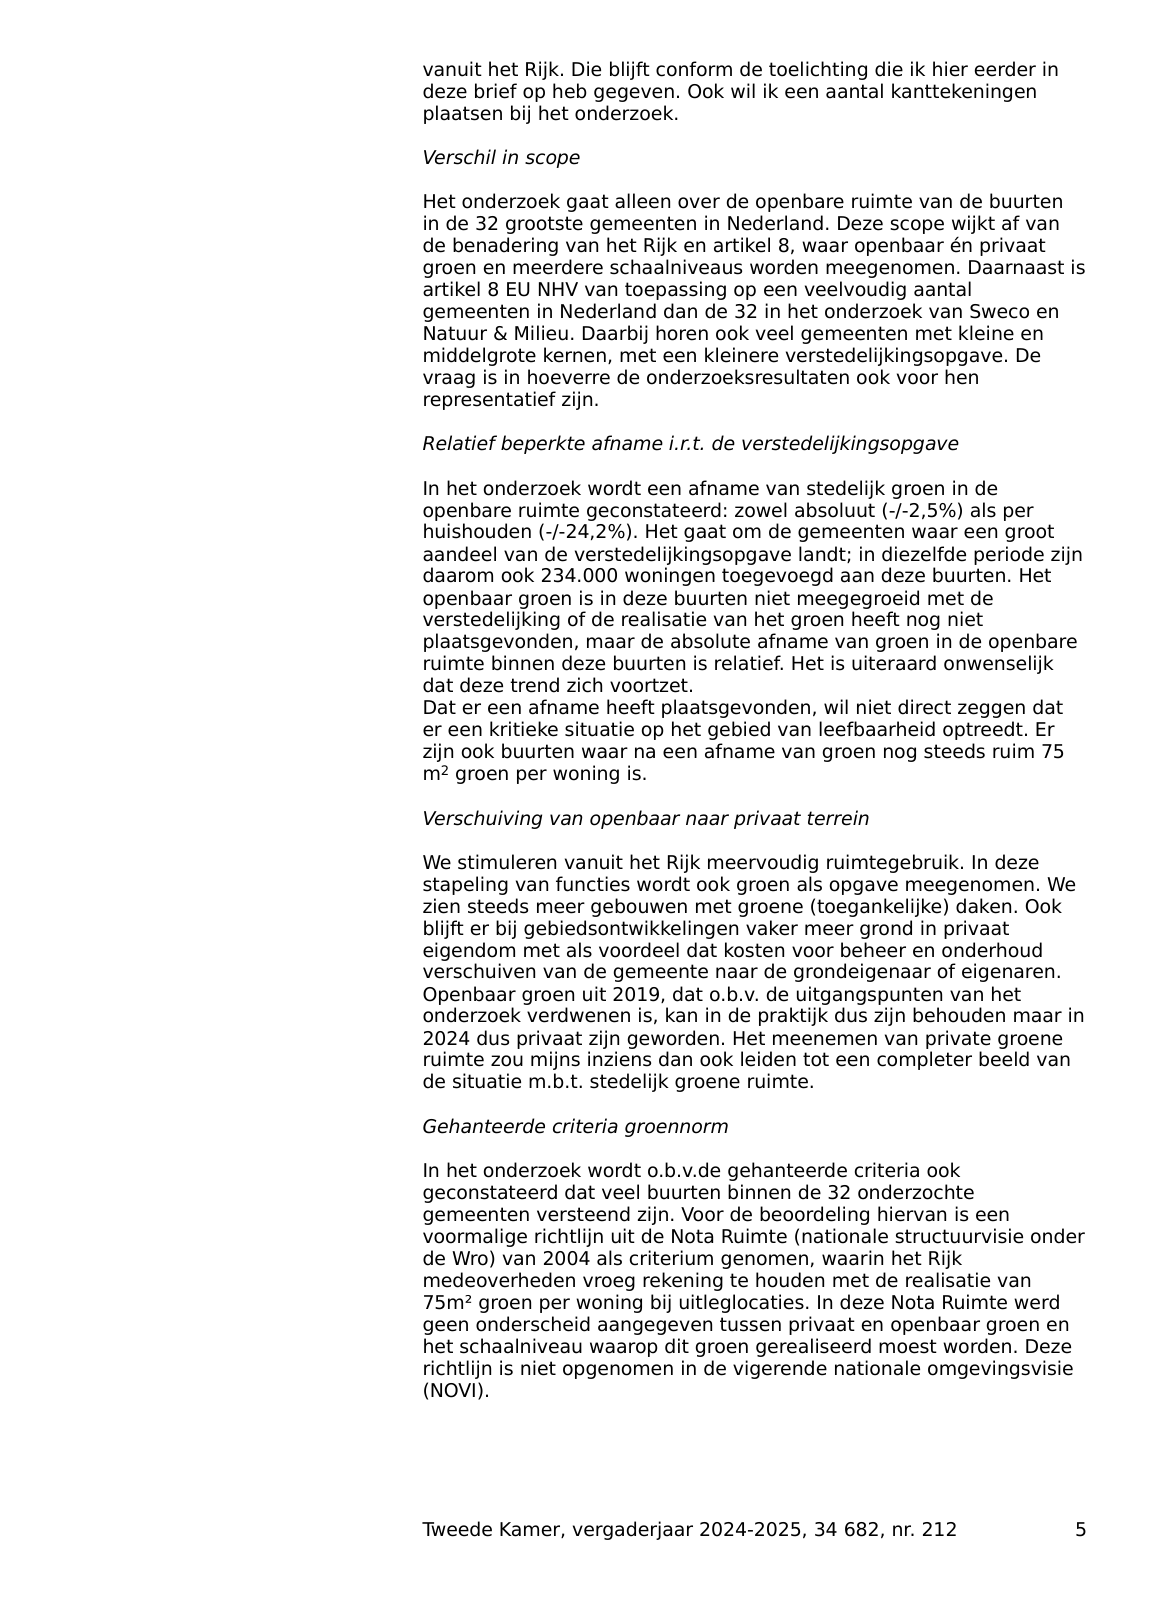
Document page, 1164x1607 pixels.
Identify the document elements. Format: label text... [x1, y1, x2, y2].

subtitle Verschil in scope [422, 147, 1087, 169]
text Het onderzoek gaat alleen over de openbare ruimte van de buurten in de 32 grootste gemeenten in Nederland. Deze scope wijkt af van de benadering van het Rijk en artikel 8, waar openbaar én privaat groen en meerdere schaalniveaus worden meegenomen. Daarnaast is artikel 8 EU NHV van toepassing op een veelvoudig aantal gemeenten in Nederland dan de 32 in het onderzoek van Sweco en Natuur & Milieu. Daarbij horen ook veel gemeenten met kleine en middelgrote kernen, met een kleinere verstedelijkingsopgave. De vraag is in hoeverre de onderzoeksresultaten ook voor hen representatief zijn. [422, 191, 1087, 411]
text Openbaar groen uit 2019, dat o.b.v. de uitgangspunten van het onderzoek verdwenen is, kan in de praktijk dus zijn behouden maar in 2024 dus privaat zijn geworden. Het meenemen van private groene ruimte zou mijns inziens dan ook leiden tot een completer beeld van de situatie m.b.t. stedelijk groene ruimte. [422, 983, 1087, 1093]
subtitle Relatief beperkte afname i.r.t. de verstedelijkingsopgave [422, 433, 1087, 455]
text In het onderzoek wordt o.b.v.de gehanteerde criteria ook geconstateerd dat veel buurten binnen de 32 onderzochte gemeenten versteend zijn. Voor de beoordeling hiervan is een voormalige richtlijn uit de Nota Ruimte (nationale structuurvisie onder de Wro) van 2004 als criterium genomen, waarin het Rijk medeoverheden vroeg rekening te houden met de realisatie van 75m² groen per woning bij uitleglocaties. In deze Nota Ruimte werd geen onderscheid aangegeven tussen privaat en openbaar groen en het schaalniveau waarop dit groen gerealiseerd moest worden. Deze richtlijn is niet opgenomen in de vigerende nationale omgevingsvisie (NOVI). [422, 1160, 1087, 1401]
subtitle Gehanteerde criteria groennorm [422, 1116, 1087, 1137]
text We stimuleren vanuit het Rijk meervoudig ruimtegebruik. In deze stapeling van functies wordt ook groen als opgave meegenomen. We zien steeds meer gebouwen met groene (toegankelijke) daken. Ook blijft er bij gebiedsontwikkelingen vaker meer grond in privaat eigendom met als voordeel dat kosten voor beheer en onderhoud verschuiven van de gemeente naar de grondeigenaar of eigenaren. [422, 852, 1087, 983]
text Dat er een afname heeft plaatsgevonden, wil niet direct zeggen dat er een kritieke situatie op het gebied van leefbaarheid optreedt. Er zijn ook buurten waar na een afname van groen nog steeds ruim 75 m2 groen per woning is. [422, 697, 1087, 785]
text In het onderzoek wordt een afname van stedelijk groen in de openbare ruimte geconstateerd: zowel absoluut (-/-2,5%) als per huishouden (-/-24,2%). Het gaat om de gemeenten waar een groot aandeel van de verstedelijkingsopgave landt; in diezelfde periode zijn daarom ook 234.000 woningen toegevoegd aan deze buurten. Het openbaar groen is in deze buurten niet meegegroeid met de verstedelijking of de realisatie van het groen heeft nog niet plaatsgevonden, maar de absolute afname van groen in de openbare ruimte binnen deze buurten is relatief. Het is uiteraard onwenselijk dat deze trend zich voortzet. [422, 477, 1087, 697]
text vanuit het Rijk. Die blijft conform de toelichting die ik hier eerder in deze brief op heb gegeven. Ook wil ik een aantal kanttekeningen plaatsen bij het onderzoek. [422, 59, 1087, 125]
subtitle Verschuiving van openbaar naar privaat terrein [422, 807, 1087, 829]
